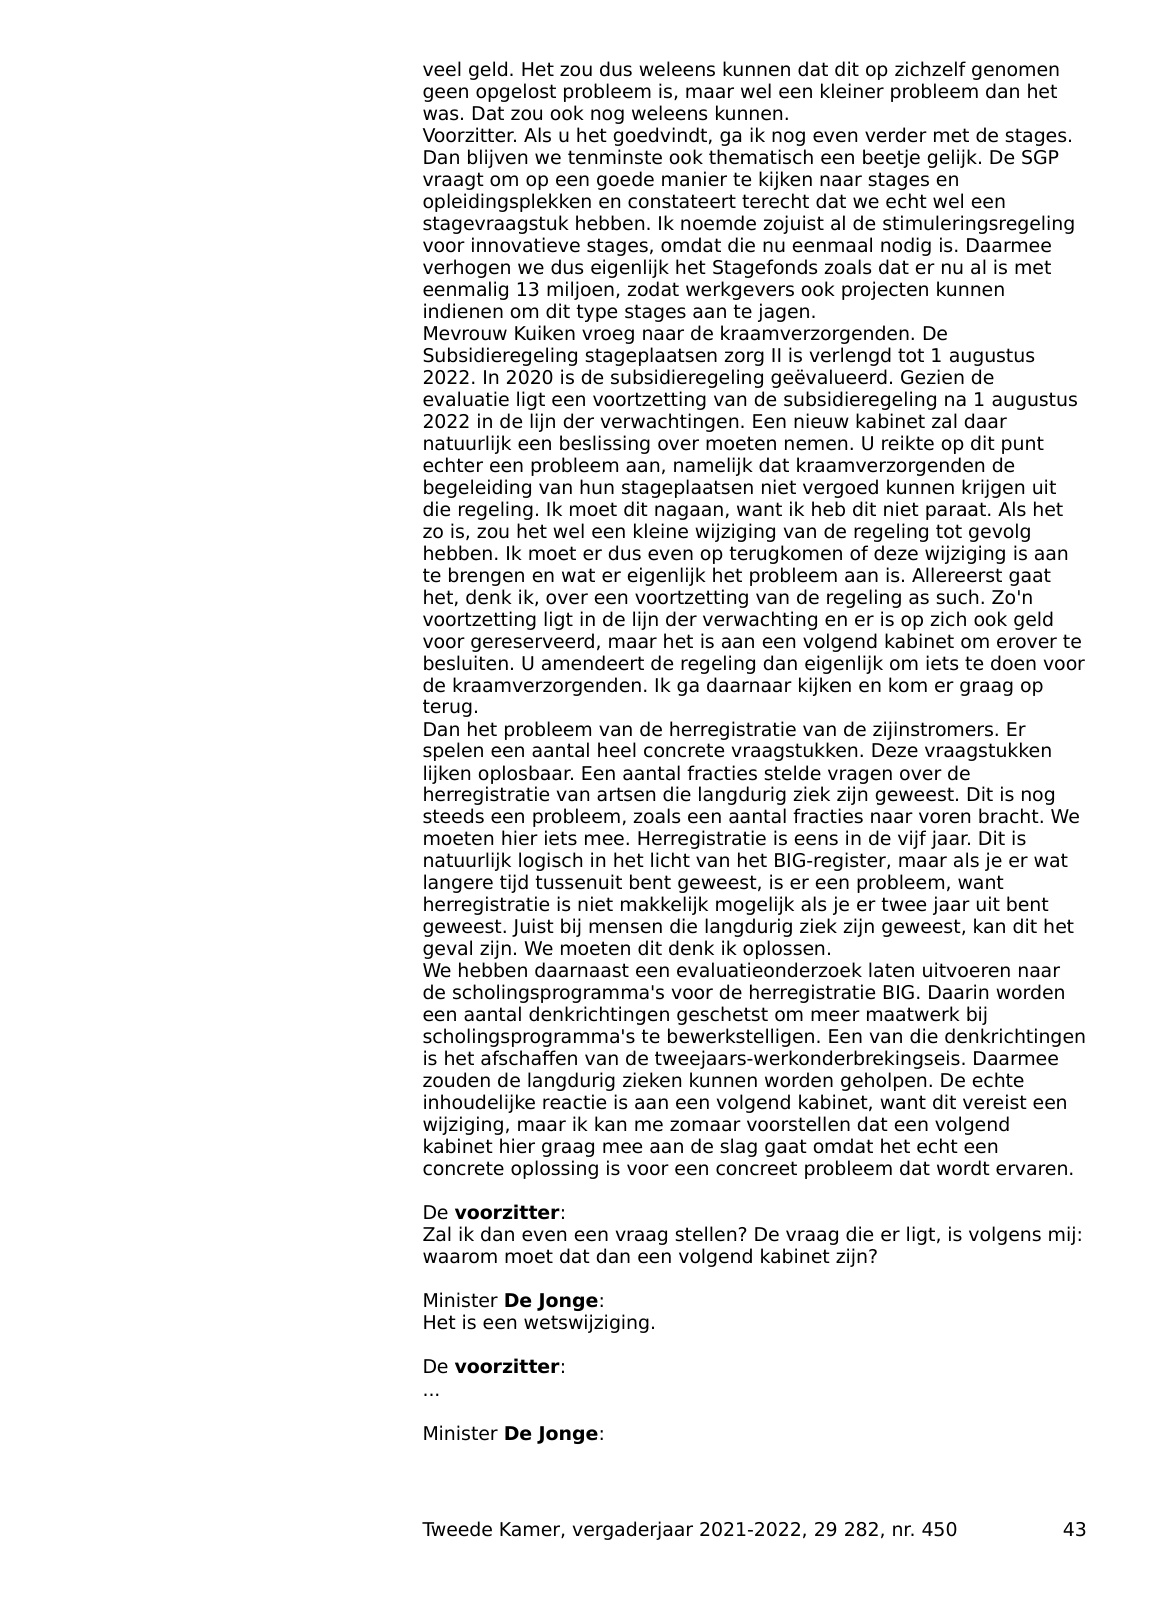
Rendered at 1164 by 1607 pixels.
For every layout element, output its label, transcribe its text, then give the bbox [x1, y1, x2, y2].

text Voorzitter. Als u het goedvindt, ga ik nog even verder met de stages. Dan blijven we tenminste ook thematisch een beetje gelijk. De SGP vraagt om op een goede manier te kijken naar stages en opleidingsplekken en constateert terecht dat we echt wel een stagevraagstuk hebben. Ik noemde zojuist al de stimuleringsregeling voor innovatieve stages, omdat die nu eenmaal nodig is. Daarmee verhogen we dus eigenlijk het Stagefonds zoals dat er nu al is met eenmalig 13 miljoen, zodat werkgevers ook projecten kunnen indienen om dit type stages aan te jagen. [422, 125, 1087, 323]
text We hebben daarnaast een evaluatieonderzoek laten uitvoeren naar de scholingsprogramma's voor de herregistratie BIG. Daarin worden een aantal denkrichtingen geschetst om meer maatwerk bij scholingsprogramma's te bewerkstelligen. Een van die denkrichtingen is het afschaffen van de tweejaars-werkonderbrekingseis. Daarmee zouden de langdurig zieken kunnen worden geholpen. De echte inhoudelijke reactie is aan een volgend kabinet, want dit vereist een wijziging, maar ik kan me zomaar voorstellen dat een volgend kabinet hier graag mee aan de slag gaat omdat het echt een concrete oplossing is voor een concreet probleem dat wordt ervaren. [422, 960, 1087, 1180]
text Mevrouw Kuiken vroeg naar de kraamverzorgenden. De Subsidieregeling stageplaatsen zorg II is verlengd tot 1 augustus 2022. In 2020 is de subsidieregeling geëvalueerd. Gezien de evaluatie ligt een voortzetting van de subsidieregeling na 1 augustus 2022 in de lijn der verwachtingen. Een nieuw kabinet zal daar natuurlijk een beslissing over moeten nemen. U reikte op dit punt echter een probleem aan, namelijk dat kraamverzorgenden de begeleiding van hun stageplaatsen niet vergoed kunnen krijgen uit die regeling. Ik moet dit nagaan, want ik heb dit niet paraat. Als het zo is, zou het wel een kleine wijziging van de regeling tot gevolg hebben. Ik moet er dus even op terugkomen of deze wijziging is aan te brengen en wat er eigenlijk het probleem aan is. Allereerst gaat het, denk ik, over een voortzetting van de regeling as such. Zo'n voortzetting ligt in de lijn der verwachting en er is op zich ook geld voor gereserveerd, maar het is aan een volgend kabinet om erover te besluiten. U amendeert de regeling dan eigenlijk om iets te doen voor de kraamverzorgenden. Ik ga daarnaar kijken en kom er graag op terug. [422, 323, 1087, 718]
text Zal ik dan even een vraag stellen? De vraag die er ligt, is volgens mij: waarom moet dat dan een volgend kabinet zijn? [422, 1224, 1087, 1268]
text Dan het probleem van de herregistratie van de zijinstromers. Er spelen een aantal heel concrete vraagstukken. Deze vraagstukken lijken oplosbaar. Een aantal fracties stelde vragen over de herregistratie van artsen die langdurig ziek zijn geweest. Dit is nog steeds een probleem, zoals een aantal fracties naar voren bracht. We moeten hier iets mee. Herregistratie is eens in de vijf jaar. Dit is natuurlijk logisch in het licht van het BIG-register, maar als je er wat langere tijd tussenuit bent geweest, is er een probleem, want herregistratie is niet makkelijk mogelijk als je er twee jaar uit bent geweest. Juist bij mensen die langdurig ziek zijn geweest, kan dit het geval zijn. We moeten dit denk ik oplossen. [422, 718, 1087, 960]
text Minister De Jonge: [422, 1423, 1087, 1444]
text Minister De Jonge: [422, 1290, 1087, 1312]
text ... [422, 1378, 1087, 1400]
text De voorzitter: [422, 1202, 1087, 1224]
text De voorzitter: [422, 1356, 1087, 1378]
text veel geld. Het zou dus weleens kunnen dat dit op zichzelf genomen geen opgelost probleem is, maar wel een kleiner probleem dan het was. Dat zou ook nog weleens kunnen. [422, 59, 1087, 125]
text Het is een wetswijziging. [422, 1312, 1087, 1334]
